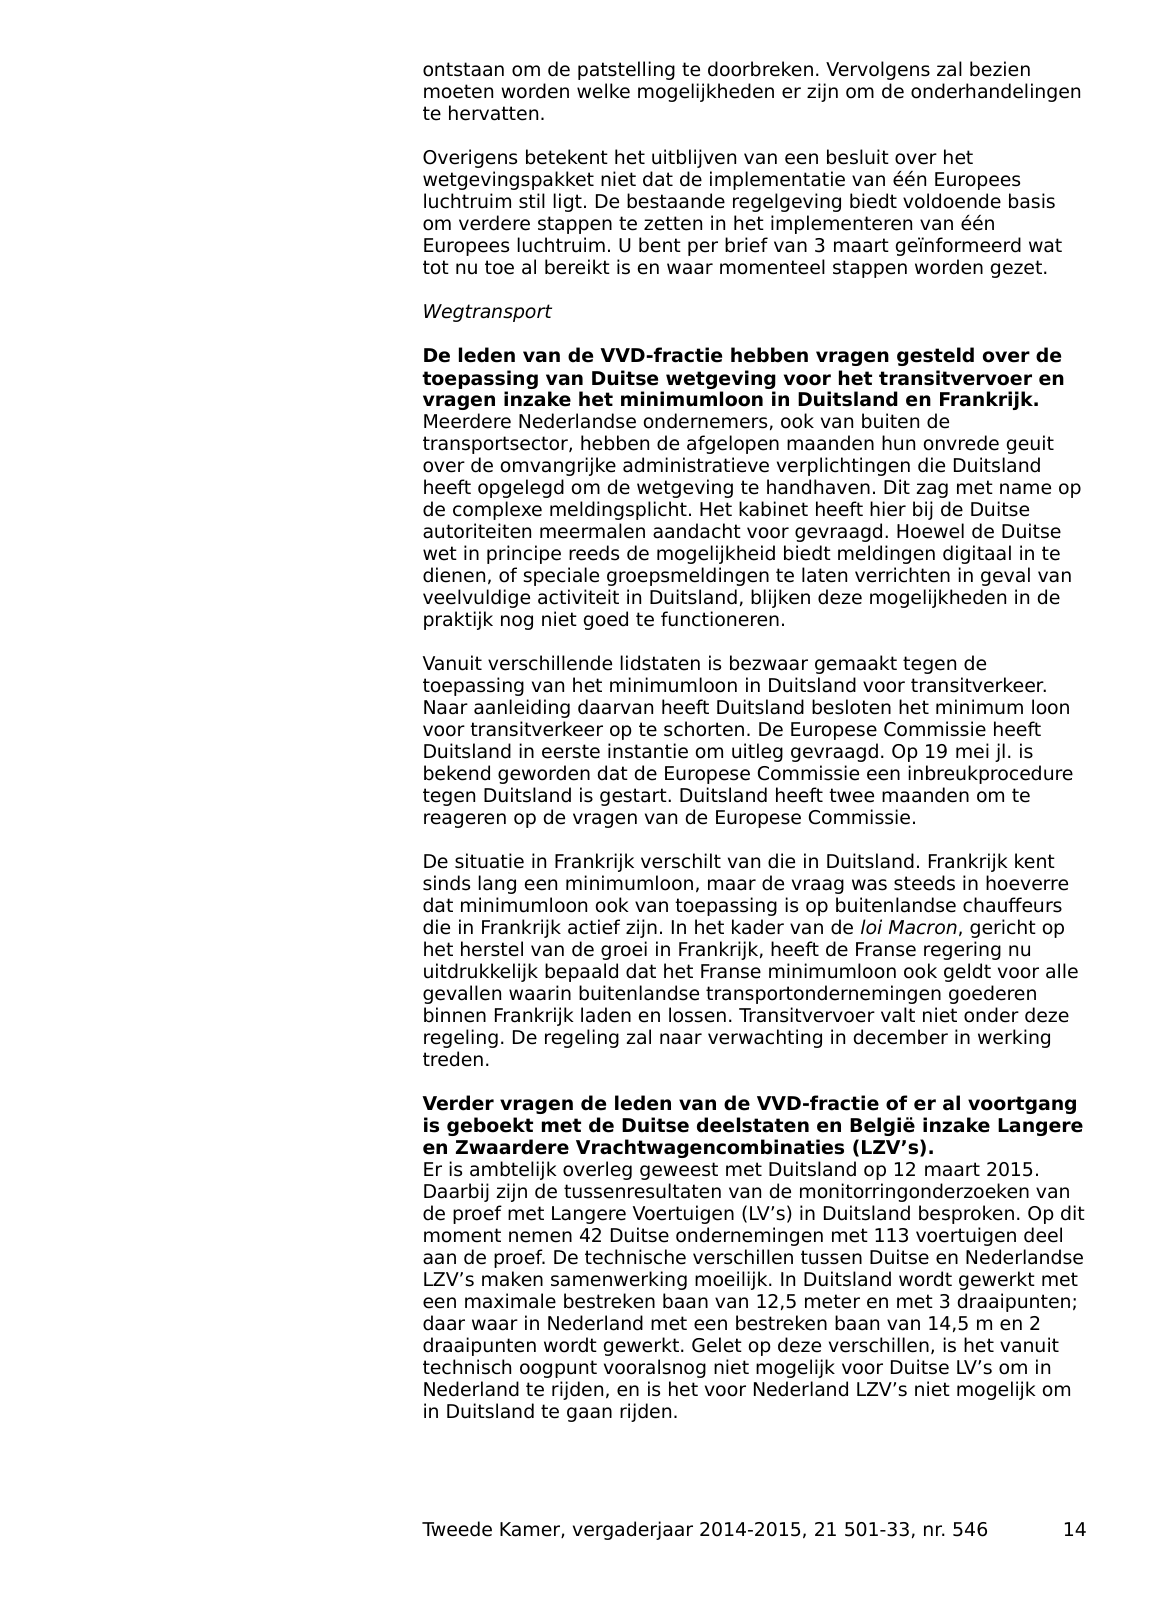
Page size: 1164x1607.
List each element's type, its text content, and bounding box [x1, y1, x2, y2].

text De leden van de VVD-fractie hebben vragen gesteld over de toepassing van Duitse wetgeving voor het transitvervoer en vragen inzake het minimumloon in Duitsland en Frankrijk. [422, 345, 1087, 411]
subtitle Wegtransport [422, 301, 1087, 323]
text De situatie in Frankrijk verschilt van die in Duitsland. Frankrijk kent sinds lang een minimumloon, maar de vraag was steeds in hoeverre dat minimumloon ook van toepassing is op buitenlandse chauffeurs die in Frankrijk actief zijn. In het kader van de loi Macron, gericht op het herstel van de groei in Frankrijk, heeft de Franse regering nu uitdrukkelijk bepaald dat het Franse minimumloon ook geldt voor alle gevallen waarin buitenlandse transportondernemingen goederen binnen Frankrijk laden en lossen. Transitvervoer valt niet onder deze regeling. De regeling zal naar verwachting in december in werking treden. [422, 851, 1087, 1071]
text ontstaan om de patstelling te doorbreken. Vervolgens zal bezien moeten worden welke mogelijkheden er zijn om de onderhandelingen te hervatten. [422, 59, 1087, 125]
text Meerdere Nederlandse ondernemers, ook van buiten de transportsector, hebben de afgelopen maanden hun onvrede geuit over de omvangrijke administratieve verplichtingen die Duitsland heeft opgelegd om de wetgeving te handhaven. Dit zag met name op de complexe meldingsplicht. Het kabinet heeft hier bij de Duitse autoriteiten meermalen aandacht voor gevraagd. Hoewel de Duitse wet in principe reeds de mogelijkheid biedt meldingen digitaal in te dienen, of speciale groepsmeldingen te laten verrichten in geval van veelvuldige activiteit in Duitsland, blijken deze mogelijkheden in de praktijk nog niet goed te functioneren. [422, 411, 1087, 631]
text Er is ambtelijk overleg geweest met Duitsland op 12 maart 2015. Daarbij zijn de tussenresultaten van de monitorringonderzoeken van de proef met Langere Voertuigen (LV’s) in Duitsland besproken. Op dit moment nemen 42 Duitse ondernemingen met 113 voertuigen deel aan de proef. De technische verschillen tussen Duitse en Nederlandse LZV’s maken samenwerking moeilijk. In Duitsland wordt gewerkt met een maximale bestreken baan van 12,5 meter en met 3 draaipunten; daar waar in Nederland met een bestreken baan van 14,5 m en 2 draaipunten wordt gewerkt. Gelet op deze verschillen, is het vanuit technisch oogpunt vooralsnog niet mogelijk voor Duitse LV’s om in Nederland te rijden, en is het voor Nederland LZV’s niet mogelijk om in Duitsland te gaan rijden. [422, 1159, 1087, 1423]
text Vanuit verschillende lidstaten is bezwaar gemaakt tegen de toepassing van het minimumloon in Duitsland voor transitverkeer. Naar aanleiding daarvan heeft Duitsland besloten het minimum loon voor transitverkeer op te schorten. De Europese Commissie heeft Duitsland in eerste instantie om uitleg gevraagd. Op 19 mei jl. is bekend geworden dat de Europese Commissie een inbreukprocedure tegen Duitsland is gestart. Duitsland heeft twee maanden om te reageren op de vragen van de Europese Commissie. [422, 653, 1087, 829]
text Overigens betekent het uitblijven van een besluit over het wetgevingspakket niet dat de implementatie van één Europees luchtruim stil ligt. De bestaande regelgeving biedt voldoende basis om verdere stappen te zetten in het implementeren van één Europees luchtruim. U bent per brief van 3 maart geïnformeerd wat tot nu toe al bereikt is en waar momenteel stappen worden gezet. [422, 147, 1087, 279]
text Verder vragen de leden van de VVD-fractie of er al voortgang is geboekt met de Duitse deelstaten en België inzake Langere en Zwaardere Vrachtwagencombinaties (LZV’s). [422, 1093, 1087, 1159]
